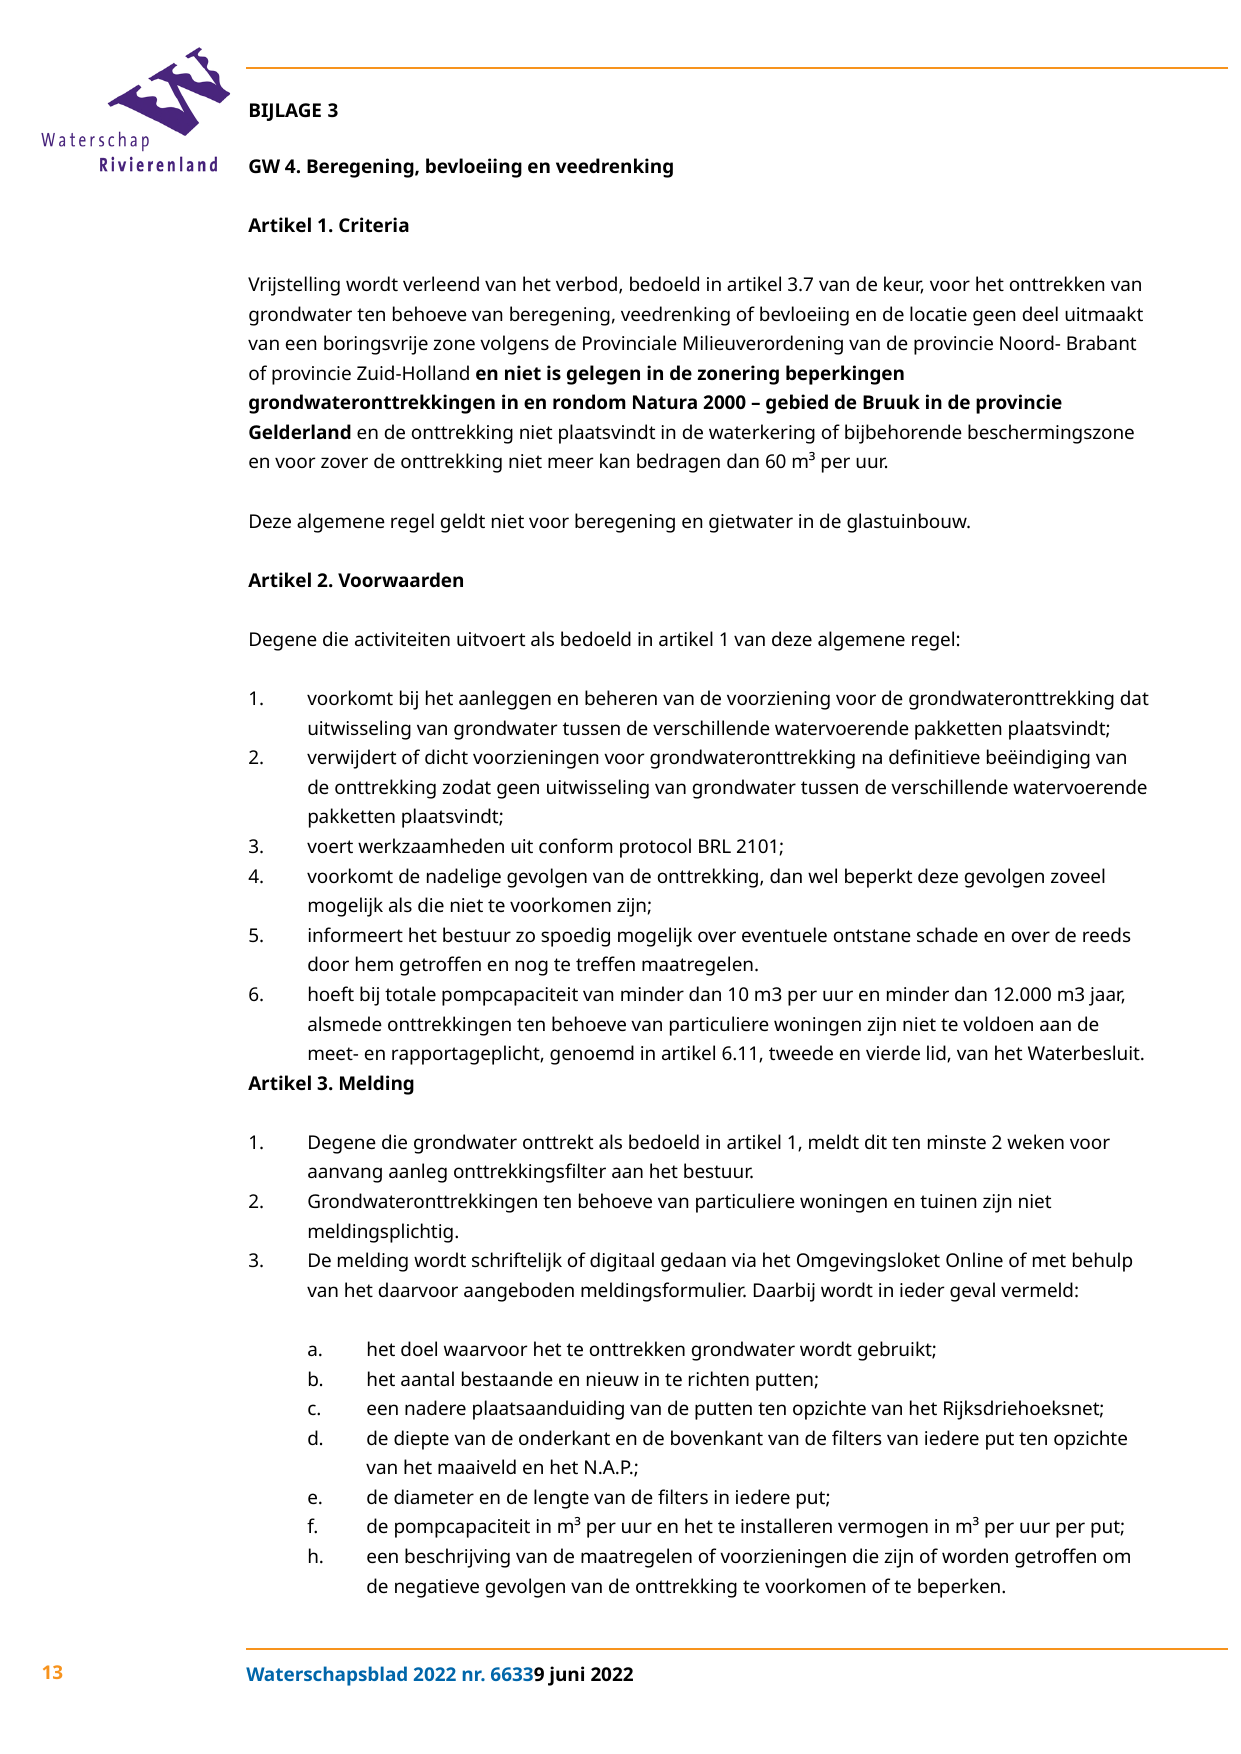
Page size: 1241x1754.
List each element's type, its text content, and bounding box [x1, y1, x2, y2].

list hoeft bij totale pompcapaciteit van minder dan 10 m3 per uur en minder dan 12.000 m3 jaar, alsmede onttrekkingen ten behoeve van particuliere woningen zijn niet te voldoen aan de meet- en rapportageplicht, genoemd in artikel 6.11, tweede en vierde lid, van het Waterbesluit. [248, 981, 1152, 1066]
picture [41, 47, 231, 172]
list Degene die grondwater onttrekt als bedoeld in artikel 1, meldt dit ten minste 2 weken voor aanvang aanleg onttrekkingsfilter aan het bestuur. [248, 1129, 1152, 1184]
text Artikel 3. Melding [248, 1070, 1152, 1096]
list De melding wordt schriftelijk of digitaal gedaan via het Omgevingsloket Online of met behulp van het daarvoor aangeboden meldingsformulier. Daarbij wordt in ieder geval vermeld: [248, 1247, 1152, 1303]
text GW 4. Beregening, bevloeiing en veedrenking [248, 153, 1152, 179]
list voorkomt de nadelige gevolgen van de onttrekking, dan wel beperkt deze gevolgen zoveel mogelijk als die niet te voorkomen zijn; [248, 863, 1152, 918]
list het doel waarvoor het te onttrekken grondwater wordt gebruikt; [307, 1336, 1152, 1362]
list voert werkzaamheden uit conform protocol BRL 2101; [248, 833, 1152, 859]
list Grondwateronttrekkingen ten behoeve van particuliere woningen en tuinen zijn niet meldingsplichtig. [248, 1188, 1152, 1244]
text Deze algemene regel geldt niet voor beregening en gietwater in de glastuinbouw. [248, 508, 1152, 534]
list het aantal bestaande en nieuw in te richten putten; [307, 1366, 1152, 1392]
list een beschrijving van de maatregelen of voorzieningen die zijn of worden getroffen om de negatieve gevolgen van de onttrekking te voorkomen of te beperken. [307, 1543, 1152, 1599]
list de diameter en de lengte van de filters in iedere put; [307, 1484, 1152, 1510]
text Artikel 2. Voorwaarden [248, 567, 1152, 593]
list voorkomt bij het aanleggen en beheren van de voorziening voor de grondwateronttrekking dat uitwisseling van grondwater tussen de verschillende watervoerende pakketten plaatsvindt; [248, 685, 1152, 741]
text Artikel 1. Criteria [248, 212, 1152, 238]
list de pompcapaciteit in m³ per uur en het te installeren vermogen in m³ per uur per put; [307, 1514, 1152, 1539]
list de diepte van de onderkant en de bovenkant van de filters van iedere put ten opzichte van het maaiveld en het N.A.P.; [307, 1425, 1152, 1480]
text Degene die activiteiten uitvoert als bedoeld in artikel 1 van deze algemene regel: [248, 626, 1152, 652]
text Vrijstelling wordt verleend van het verbod, bedoeld in artikel 3.7 van de keur, voor het onttrekken van grondwater ten behoeve van beregening, veedrenking of bevloeiing en de locatie geen deel uitmaakt van een boringsvrije zone volgens de Provinciale Milieuverordening van de provincie Noord- Brabant of provincie Zuid-Holland en niet is gelegen in de zonering beperkingen grondwateronttrekkingen in en rondom Natura 2000 – gebied de Bruuk in de provincie Gelderland en de onttrekking niet plaatsvindt in de waterkering of bijbehorende beschermingszone en voor zover de onttrekking niet meer kan bedragen dan 60 m³ per uur. [248, 271, 1152, 474]
list een nadere plaatsaanduiding van de putten ten opzichte van het Rijksdriehoeksnet; [307, 1395, 1152, 1421]
text BIJLAGE 3 [248, 95, 1152, 123]
list verwijdert of dicht voorzieningen voor grondwateronttrekking na definitieve beëindiging van de onttrekking zodat geen uitwisseling van grondwater tussen de verschillende watervoerende pakketten plaatsvindt; [248, 744, 1152, 829]
list informeert het bestuur zo spoedig mogelijk over eventuele ontstane schade en over de reeds door hem getroffen en nog te treffen maatregelen. [248, 922, 1152, 977]
